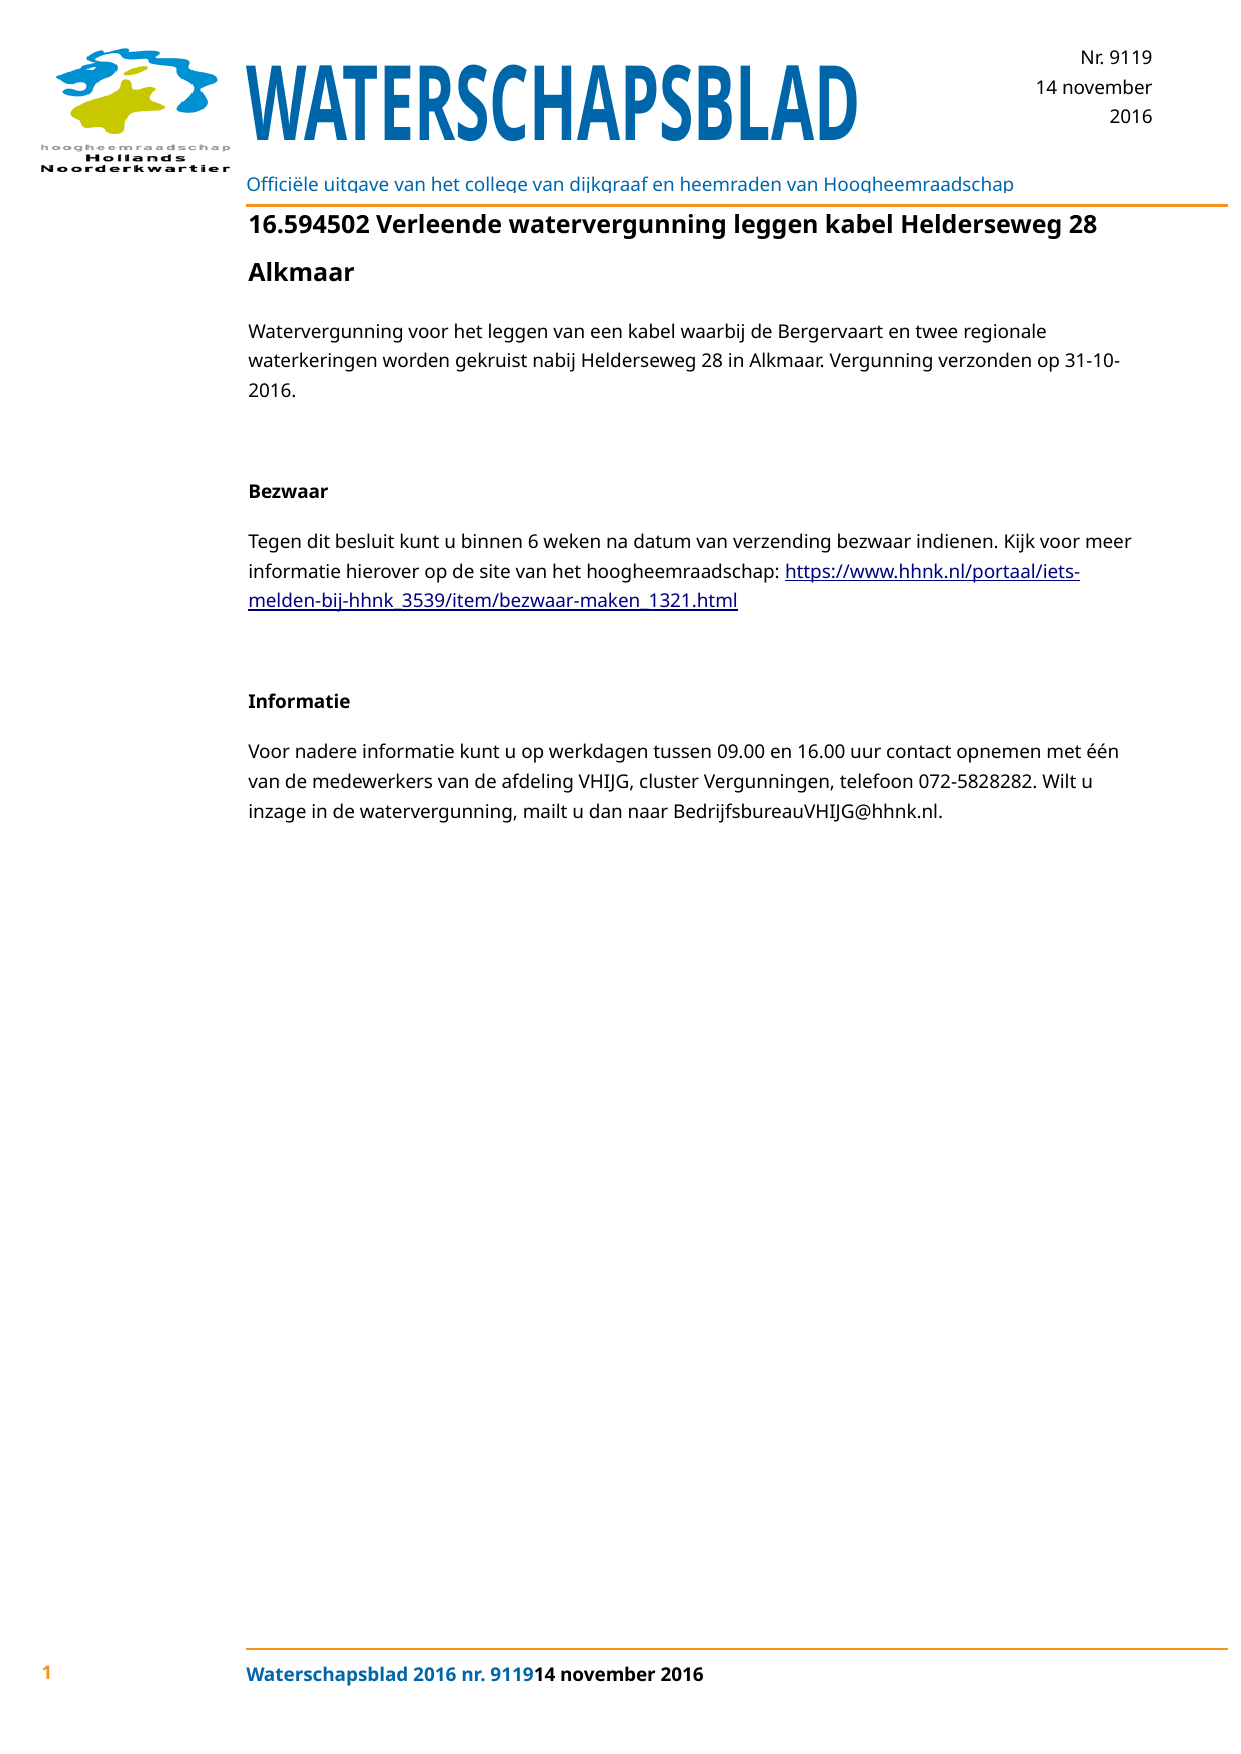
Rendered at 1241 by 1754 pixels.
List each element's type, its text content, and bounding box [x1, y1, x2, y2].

text Bezwaar [248, 478, 1152, 504]
picture [41, 47, 231, 172]
text Watervergunning voor het leggen van een kabel waarbij de Bergervaart en twee regionale waterkeringen worden gekruist nabij Helderseweg 28 in Alkmaar. Vergunning verzonden op 31-10-2016. [248, 318, 1152, 403]
text Voor nadere informatie kunt u op werkdagen tussen 09.00 en 16.00 uur contact opnemen met één van de medewerkers van de afdeling VHIJG, cluster Vergunningen, telefoon 072-5828282. Wilt u inzage in de watervergunning, mailt u dan naar BedrijfsbureauVHIJG@hhnk.nl. [248, 739, 1152, 824]
text 16.594502 Verleende watervergunning leggen kabel Helderseweg 28 Alkmaar [248, 207, 1152, 288]
text Tegen dit besluit kunt u binnen 6 weken na datum van verzending bezwaar indienen. Kijk voor meer informatie hierover op de site van het hoogheemraadschap: https://www.hhnk.nl/portaal/iets-melden-bij-hhnk_3539/item/bezwaar-maken_1321.html [248, 528, 1152, 613]
text Informatie [248, 688, 1152, 714]
